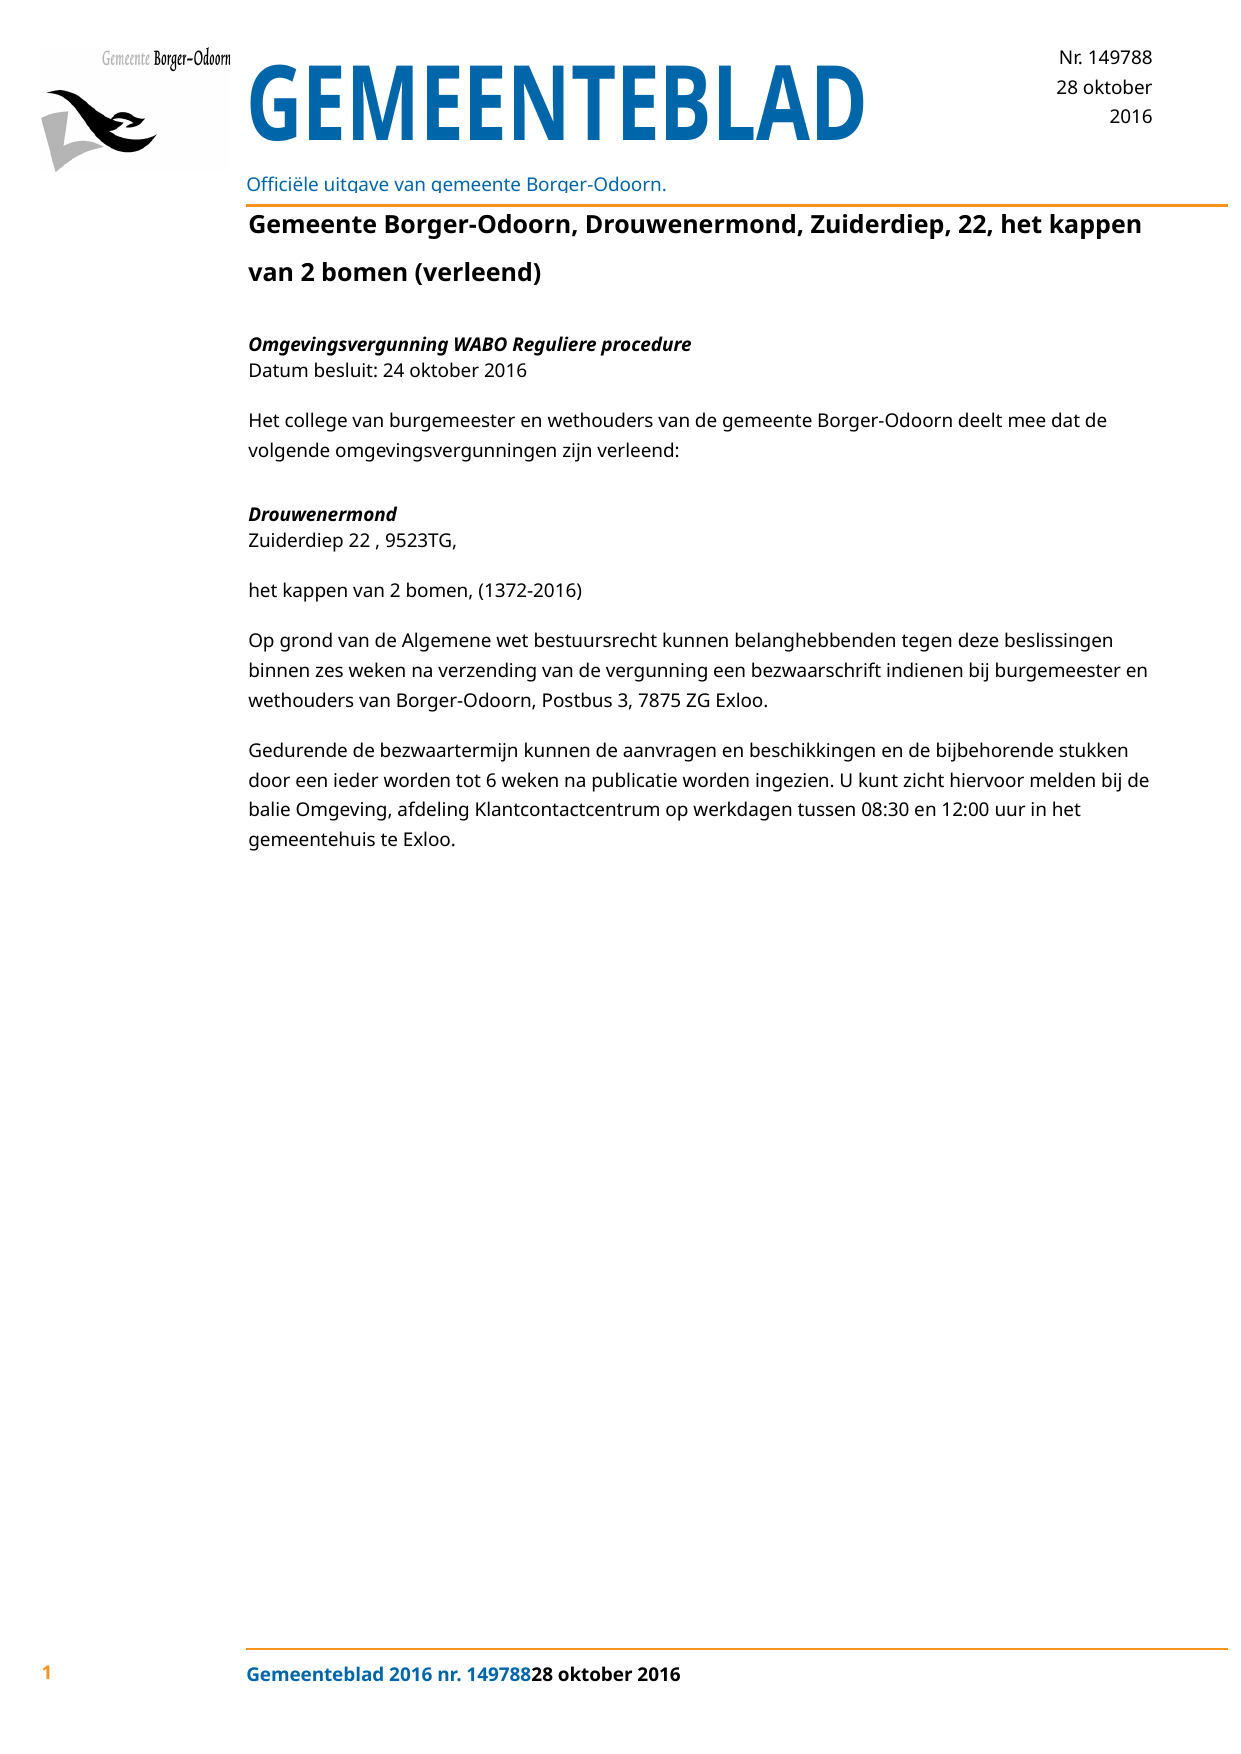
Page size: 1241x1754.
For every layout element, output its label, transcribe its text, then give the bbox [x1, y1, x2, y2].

text Gemeente Borger-Odoorn, Drouwenermond, Zuiderdiep, 22, het kappen van 2 bomen (verleend) [248, 207, 1152, 288]
text Op grond van de Algemene wet bestuursrecht kunnen belanghebbenden tegen deze beslissingen binnen zes weken na verzending van de vergunning een bezwaarschrift indienen bij burgemeester en wethouders van Borger-Odoorn, Postbus 3, 7875 ZG Exloo. [248, 628, 1152, 713]
text Zuiderdiep 22 , 9523TG, [248, 527, 1152, 553]
text het kappen van 2 bomen, (1372-2016) [248, 577, 1152, 603]
picture [41, 47, 231, 172]
text Omgevingsvergunning WABO Reguliere procedure [248, 331, 1152, 357]
text Drouwenermond [248, 501, 1152, 527]
text Datum besluit: 24 oktober 2016 [248, 357, 1152, 383]
text Gedurende de bezwaartermijn kunnen de aanvragen en beschikkingen en de bijbehorende stukken door een ieder worden tot 6 weken na publicatie worden ingezien. U kunt zicht hiervoor melden bij de balie Omgeving, afdeling Klantcontactcentrum op werkdagen tussen 08:30 en 12:00 uur in het gemeentehuis te Exloo. [248, 737, 1152, 852]
text Het college van burgemeester en wethouders van de gemeente Borger-Odoorn deelt mee dat de volgende omgevingsvergunningen zijn verleend: [248, 408, 1152, 463]
